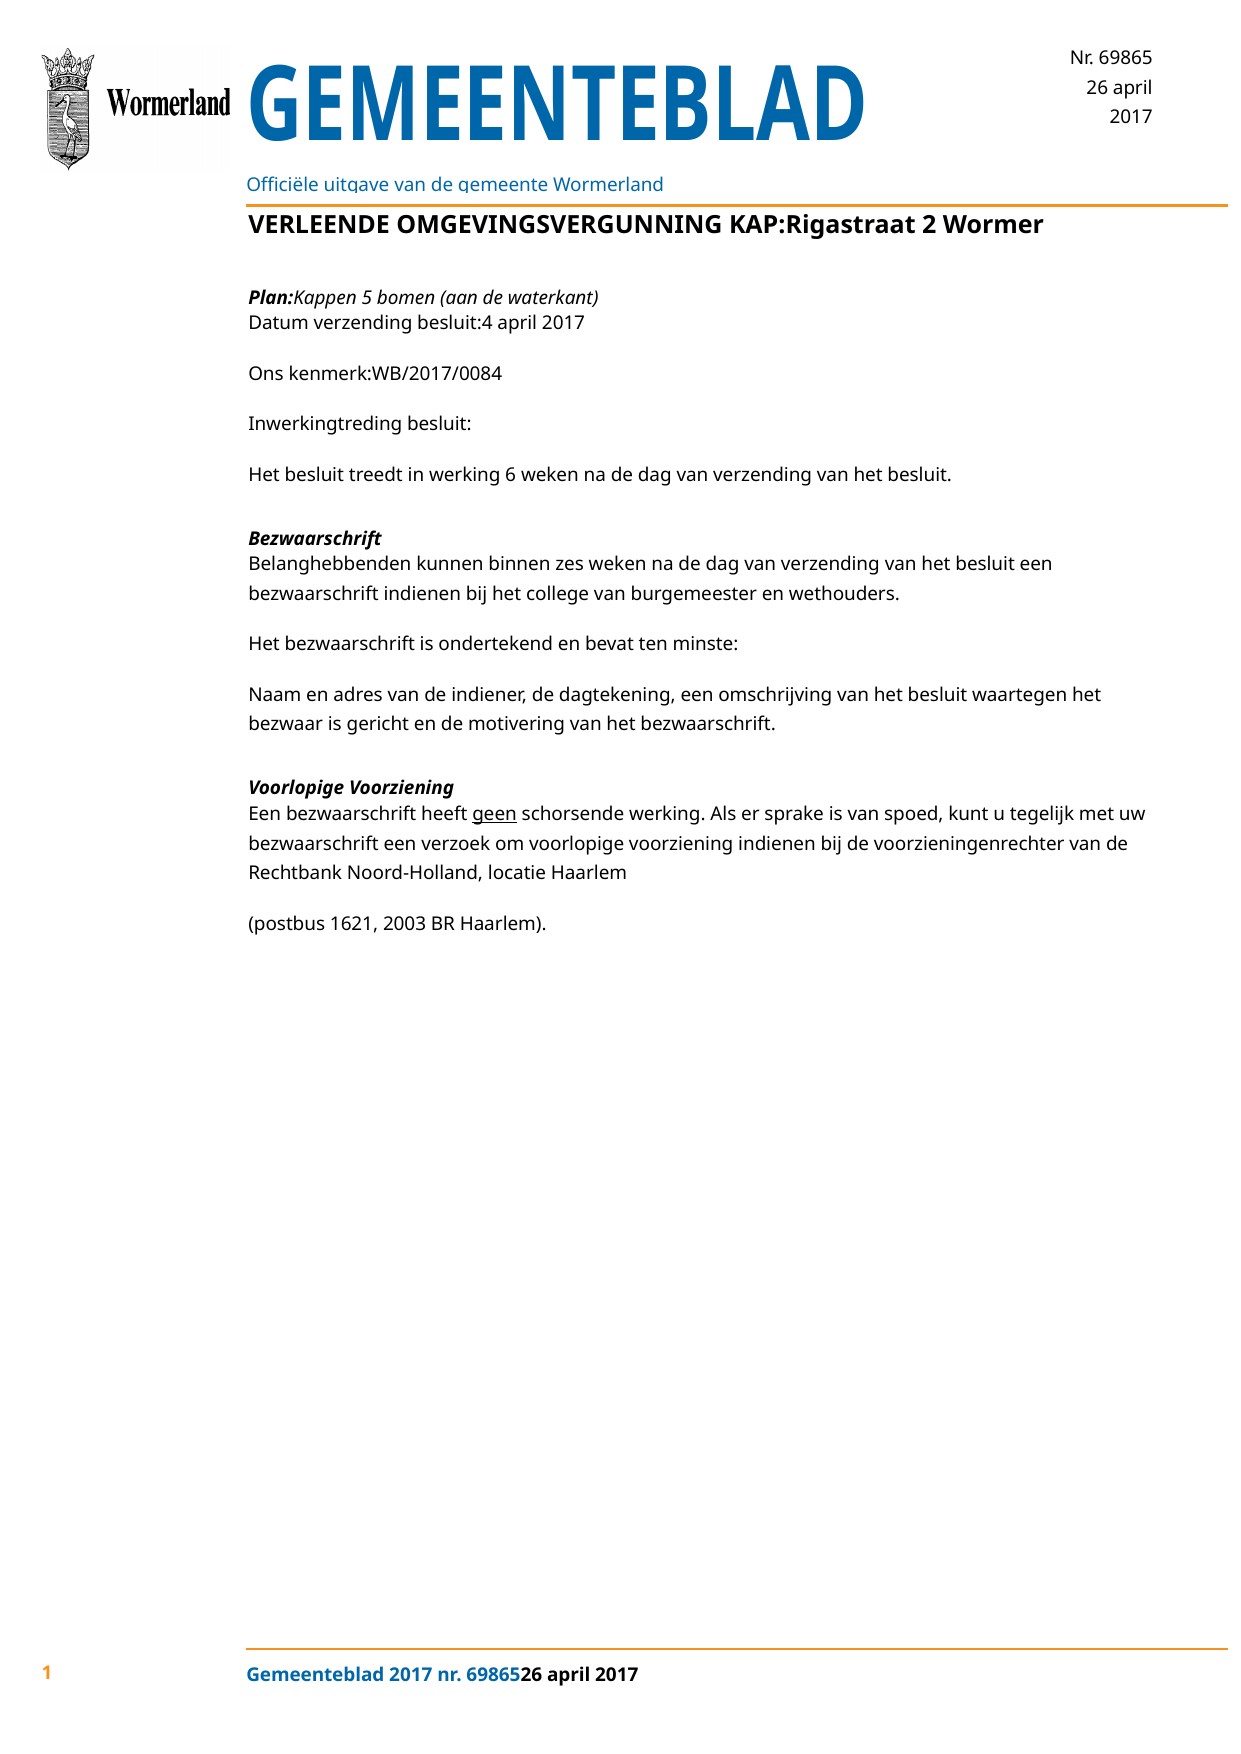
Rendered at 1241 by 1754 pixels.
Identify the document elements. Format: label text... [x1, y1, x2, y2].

text Bezwaarschrift [248, 525, 1152, 551]
picture [41, 47, 231, 172]
text Datum verzending besluit:4 april 2017 [248, 309, 1152, 335]
text Plan:Kappen 5 bomen (aan de waterkant) [248, 284, 1152, 309]
text Een bezwaarschrift heeft geen schorsende werking. Als er sprake is van spoed, kunt u tegelijk met uw bezwaarschrift een verzoek om voorlopige voorziening indienen bij de voorzieningenrechter van de Rechtbank Noord-Holland, locatie Haarlem [248, 800, 1152, 885]
text Het besluit treedt in werking 6 weken na de dag van verzending van het besluit. [248, 461, 1152, 487]
text Ons kenmerk:WB/2017/0084 [248, 360, 1152, 386]
text Inwerkingtreding besluit: [248, 410, 1152, 436]
text Naam en adres van de indiener, de dagtekening, een omschrijving van het besluit waartegen het bezwaar is gericht en de motivering van het bezwaarschrift. [248, 681, 1152, 736]
text (postbus 1621, 2003 BR Haarlem). [248, 910, 1152, 936]
text Belanghebbenden kunnen binnen zes weken na de dag van verzending van het besluit een bezwaarschrift indienen bij het college van burgemeester en wethouders. [248, 551, 1152, 606]
text VERLEENDE OMGEVINGSVERGUNNING KAP:Rigastraat 2 Wormer [248, 207, 1152, 241]
text Voorlopige Voorziening [248, 774, 1152, 800]
text Het bezwaarschrift is ondertekend en bevat ten minste: [248, 631, 1152, 656]
